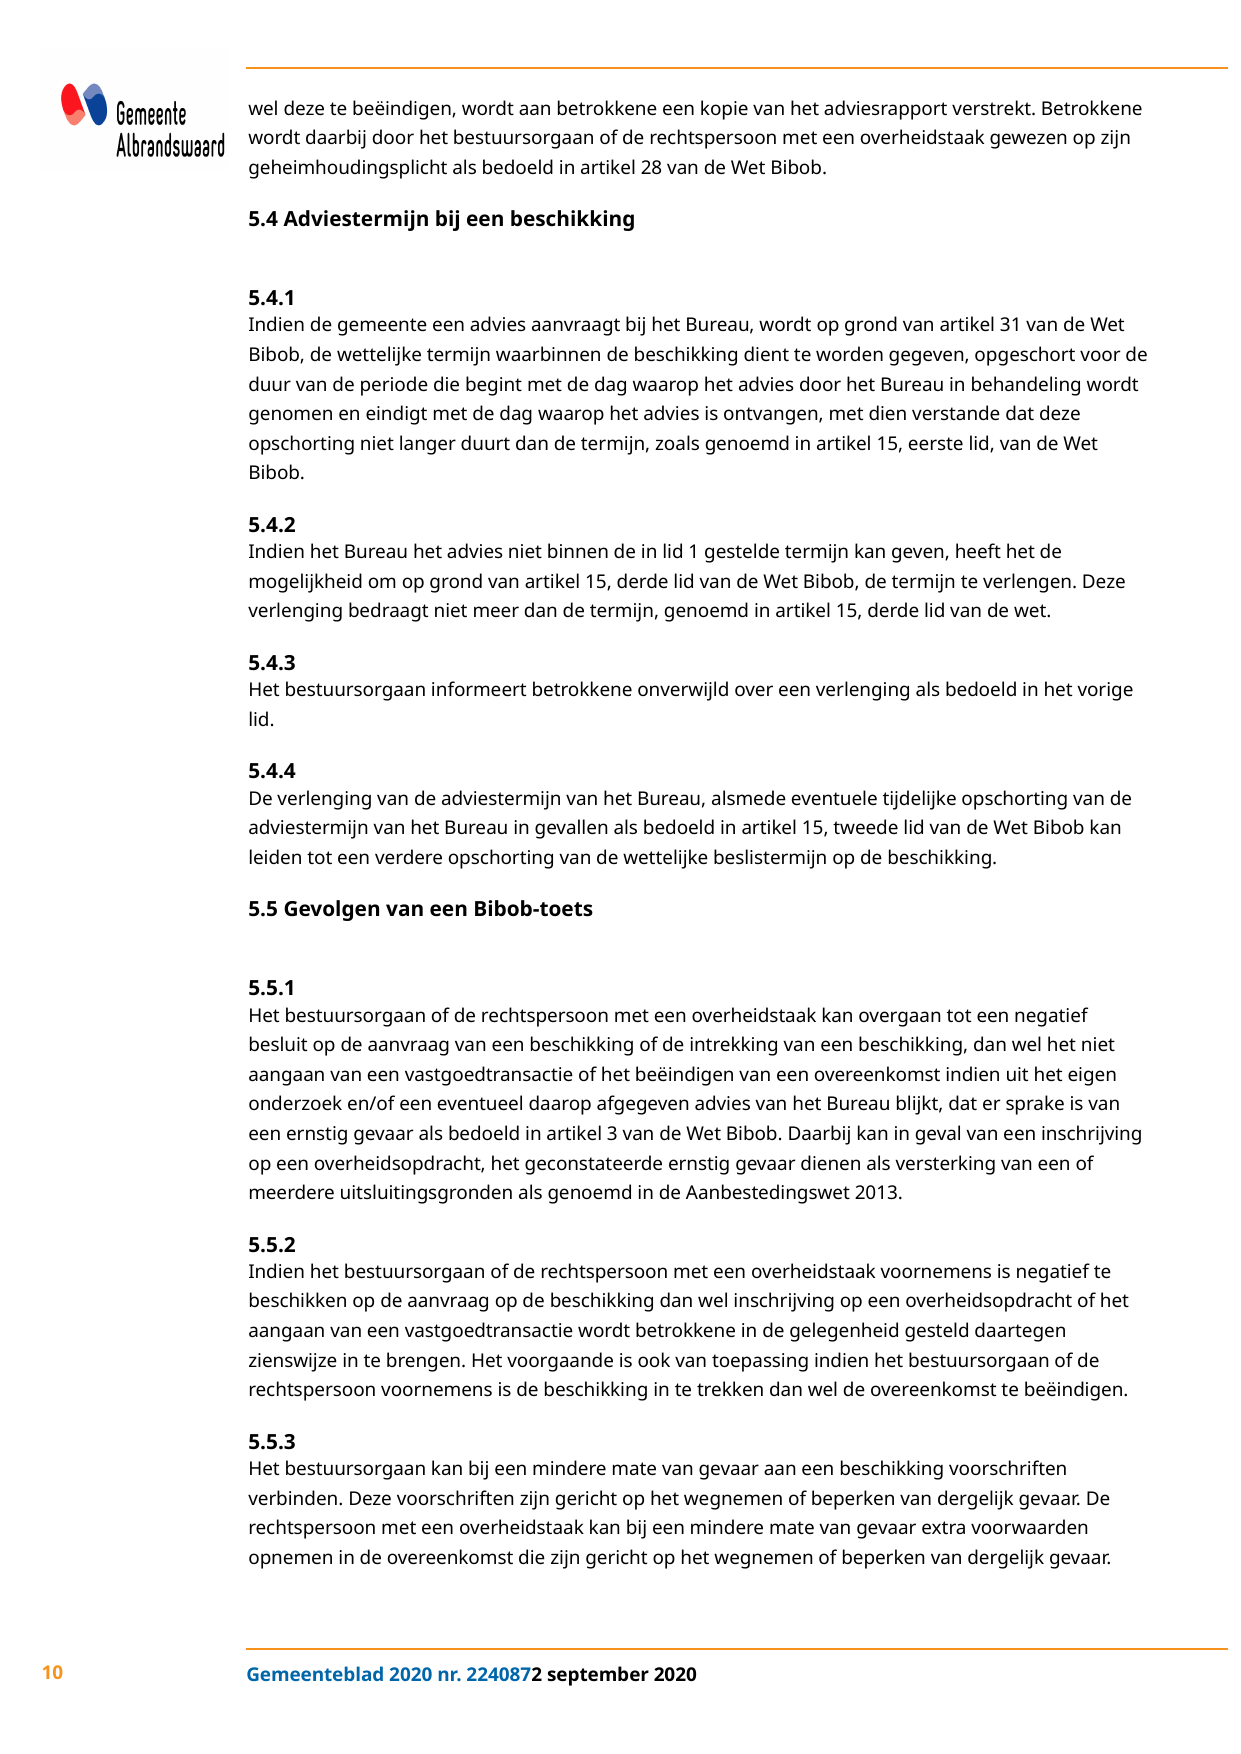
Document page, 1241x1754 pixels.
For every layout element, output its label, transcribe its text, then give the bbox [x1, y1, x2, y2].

text 5.5.3 [248, 1427, 1152, 1455]
picture [41, 47, 231, 172]
text 5.5 Gevolgen van een Bibob-toets [248, 894, 1152, 923]
text 5.4.2 [248, 510, 1152, 538]
text 5.4 Adviestermijn bij een beschikking [248, 204, 1152, 233]
text 5.4.4 [248, 756, 1152, 785]
text Het bestuursorgaan kan bij een mindere mate van gevaar aan een beschikking voorschriften verbinden. Deze voorschriften zijn gericht op het wegnemen of beperken van dergelijk gevaar. De rechtspersoon met een overheidstaak kan bij een mindere mate van gevaar extra voorwaarden opnemen in de overeenkomst die zijn gericht op het wegnemen of beperken van dergelijk gevaar. [248, 1455, 1152, 1570]
text Het bestuursorgaan informeert betrokkene onverwijld over een verlenging als bedoeld in het vorige lid. [248, 676, 1152, 732]
text Indien het bestuursorgaan of de rechtspersoon met een overheidstaak voornemens is negatief te beschikken op de aanvraag op de beschikking dan wel inschrijving op een overheidsopdracht of het aangaan van een vastgoedtransactie wordt betrokkene in de gelegenheid gesteld daartegen zienswijze in te brengen. Het voorgaande is ook van toepassing indien het bestuursorgaan of de rechtspersoon voornemens is de beschikking in te trekken dan wel de overeenkomst te beëindigen. [248, 1258, 1152, 1402]
text De verlenging van de adviestermijn van het Bureau, alsmede eventuele tijdelijke opschorting van de adviestermijn van het Bureau in gevallen als bedoeld in artikel 15, tweede lid van de Wet Bibob kan leiden tot een verdere opschorting van de wettelijke beslistermijn op de beschikking. [248, 785, 1152, 870]
text 5.4.1 [248, 283, 1152, 312]
text 5.4.3 [248, 648, 1152, 676]
text wel deze te beëindigen, wordt aan betrokkene een kopie van het adviesrapport verstrekt. Betrokkene wordt daarbij door het bestuursorgaan of de rechtspersoon met een overheidstaak gewezen op zijn geheimhoudingsplicht als bedoeld in artikel 28 van de Wet Bibob. [248, 95, 1152, 180]
text Het bestuursorgaan of de rechtspersoon met een overheidstaak kan overgaan tot een negatief besluit op de aanvraag van een beschikking of de intrekking van een beschikking, dan wel het niet aangaan van een vastgoedtransactie of het beëindigen van een overeenkomst indien uit het eigen onderzoek en/of een eventueel daarop afgegeven advies van het Bureau blijkt, dat er sprake is van een ernstig gevaar als bedoeld in artikel 3 van de Wet Bibob. Daarbij kan in geval van een inschrijving op een overheidsopdracht, het geconstateerde ernstig gevaar dienen als versterking van een of meerdere uitsluitingsgronden als genoemd in de Aanbestedingswet 2013. [248, 1002, 1152, 1205]
text Indien de gemeente een advies aanvraagt bij het Bureau, wordt op grond van artikel 31 van de Wet Bibob, de wettelijke termijn waarbinnen de beschikking dient te worden gegeven, opgeschort voor de duur van de periode die begint met de dag waarop het advies door het Bureau in behandeling wordt genomen en eindigt met de dag waarop het advies is ontvangen, met dien verstande dat deze opschorting niet langer duurt dan de termijn, zoals genoemd in artikel 15, eerste lid, van de Wet Bibob. [248, 312, 1152, 485]
text 5.5.2 [248, 1230, 1152, 1258]
text 5.5.1 [248, 973, 1152, 1002]
text Indien het Bureau het advies niet binnen de in lid 1 gestelde termijn kan geven, heeft het de mogelijkheid om op grond van artikel 15, derde lid van de Wet Bibob, de termijn te verlengen. Deze verlenging bedraagt niet meer dan de termijn, genoemd in artikel 15, derde lid van de wet. [248, 538, 1152, 623]
